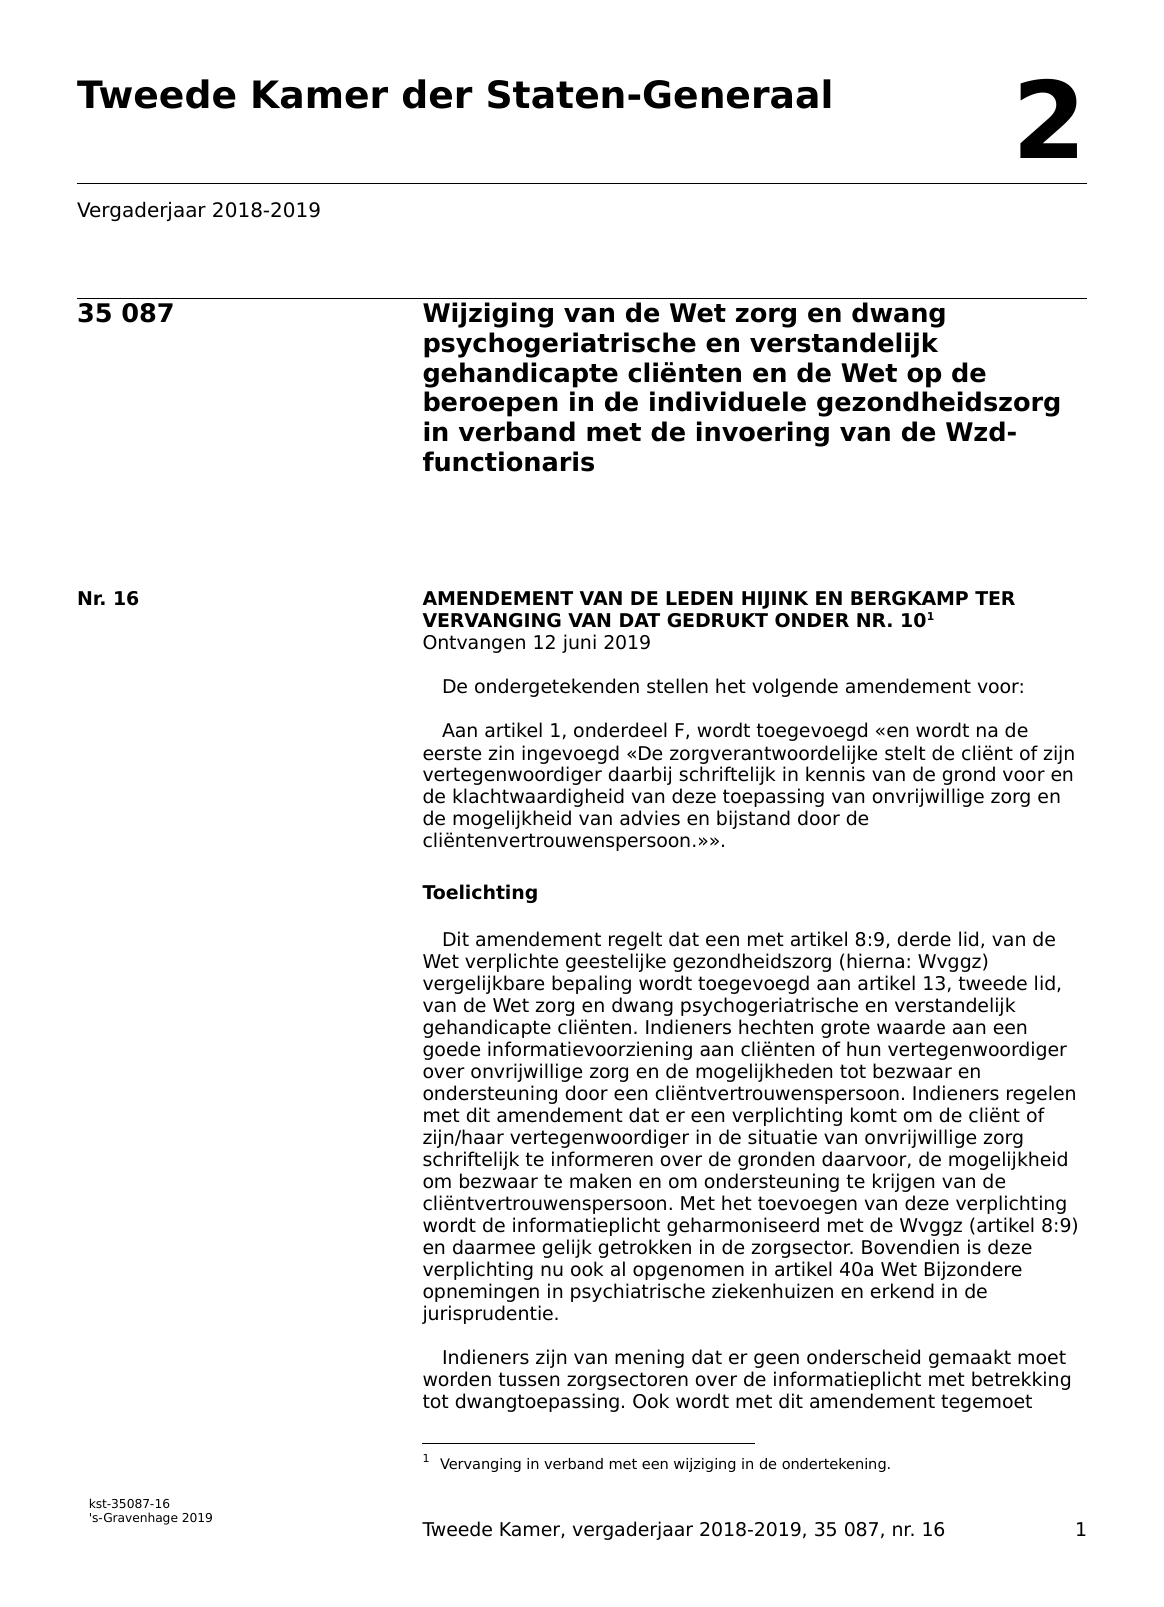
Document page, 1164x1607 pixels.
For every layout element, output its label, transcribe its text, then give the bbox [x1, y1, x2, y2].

subtitle Toelichting [422, 882, 1087, 904]
text Dit amendement regelt dat een met artikel 8:9, derde lid, van de Wet verplichte geestelijke gezondheidszorg (hierna: Wvggz) vergelijkbare bepaling wordt toegevoegd aan artikel 13, tweede lid, van de Wet zorg en dwang psychogeriatrische en verstandelijk gehandicapte cliënten. Indieners hechten grote waarde aan een goede informatievoorziening aan cliënten of hun vertegenwoordiger over onvrijwillige zorg en de mogelijkheden tot bezwaar en ondersteuning door een cliëntvertrouwenspersoon. Indieners regelen met dit amendement dat er een verplichting komt om de cliënt of zijn/haar vertegenwoordiger in de situatie van onvrijwillige zorg schriftelijk te informeren over de gronden daarvoor, de mogelijkheid om bezwaar te maken en om ondersteuning te krijgen van de cliëntvertrouwenspersoon. Met het toevoegen van deze verplichting wordt de informatieplicht geharmoniseerd met de Wvggz (artikel 8:9) en daarmee gelijk getrokken in de zorgsector. Bovendien is deze verplichting nu ook al opgenomen in artikel 40a Wet Bijzondere opnemingen in psychiatrische ziekenhuizen en erkend in de jurisprudentie. [422, 929, 1087, 1325]
text Ontvangen 12 juni 2019 [422, 632, 1087, 654]
subtitle 35 087 Wijziging van de Wet zorg en dwang psychogeriatrische en verstandelijk gehandicapte cliënten en de Wet op de beroepen in de individuele gezondheidszorg in verband met de invoering van de Wzd-functionaris [77, 299, 1087, 477]
text Aan artikel 1, onderdeel F, wordt toegevoegd «en wordt na de eerste zin ingevoegd «De zorgverantwoordelijke stelt de cliënt of zijn vertegenwoordiger daarbij schriftelijk in kennis van de grond voor en de klachtwaardigheid van deze toepassing van onvrijwillige zorg en de mogelijkheid van advies en bijstand door de cliëntenvertrouwenspersoon.»». [422, 720, 1087, 852]
text De ondergetekenden stellen het volgende amendement voor: [422, 676, 1087, 698]
text 's-Gravenhage 2019 [88, 1511, 323, 1525]
text Indieners zijn van mening dat er geen onderscheid gemaakt moet worden tussen zorgsectoren over de informatieplicht met betrekking tot dwangtoepassing. Ook wordt met dit amendement tegemoet [422, 1347, 1087, 1413]
table_cell Vergaderjaar 2018-2019 [77, 184, 1087, 298]
text kst-35087-16 [88, 1497, 323, 1511]
subtitle Nr. 16 AMENDEMENT VAN DE LEDEN HIJINK EN BERGKAMP TER VERVANGING VAN DAT GEDRUKT ONDER NR. 10 [77, 588, 1087, 632]
table_header 2 [886, 59, 1087, 183]
text Vervanging in verband met een wijziging in de ondertekening. [422, 1452, 1087, 1474]
table_header Tweede Kamer der Staten-Generaal [77, 59, 886, 183]
